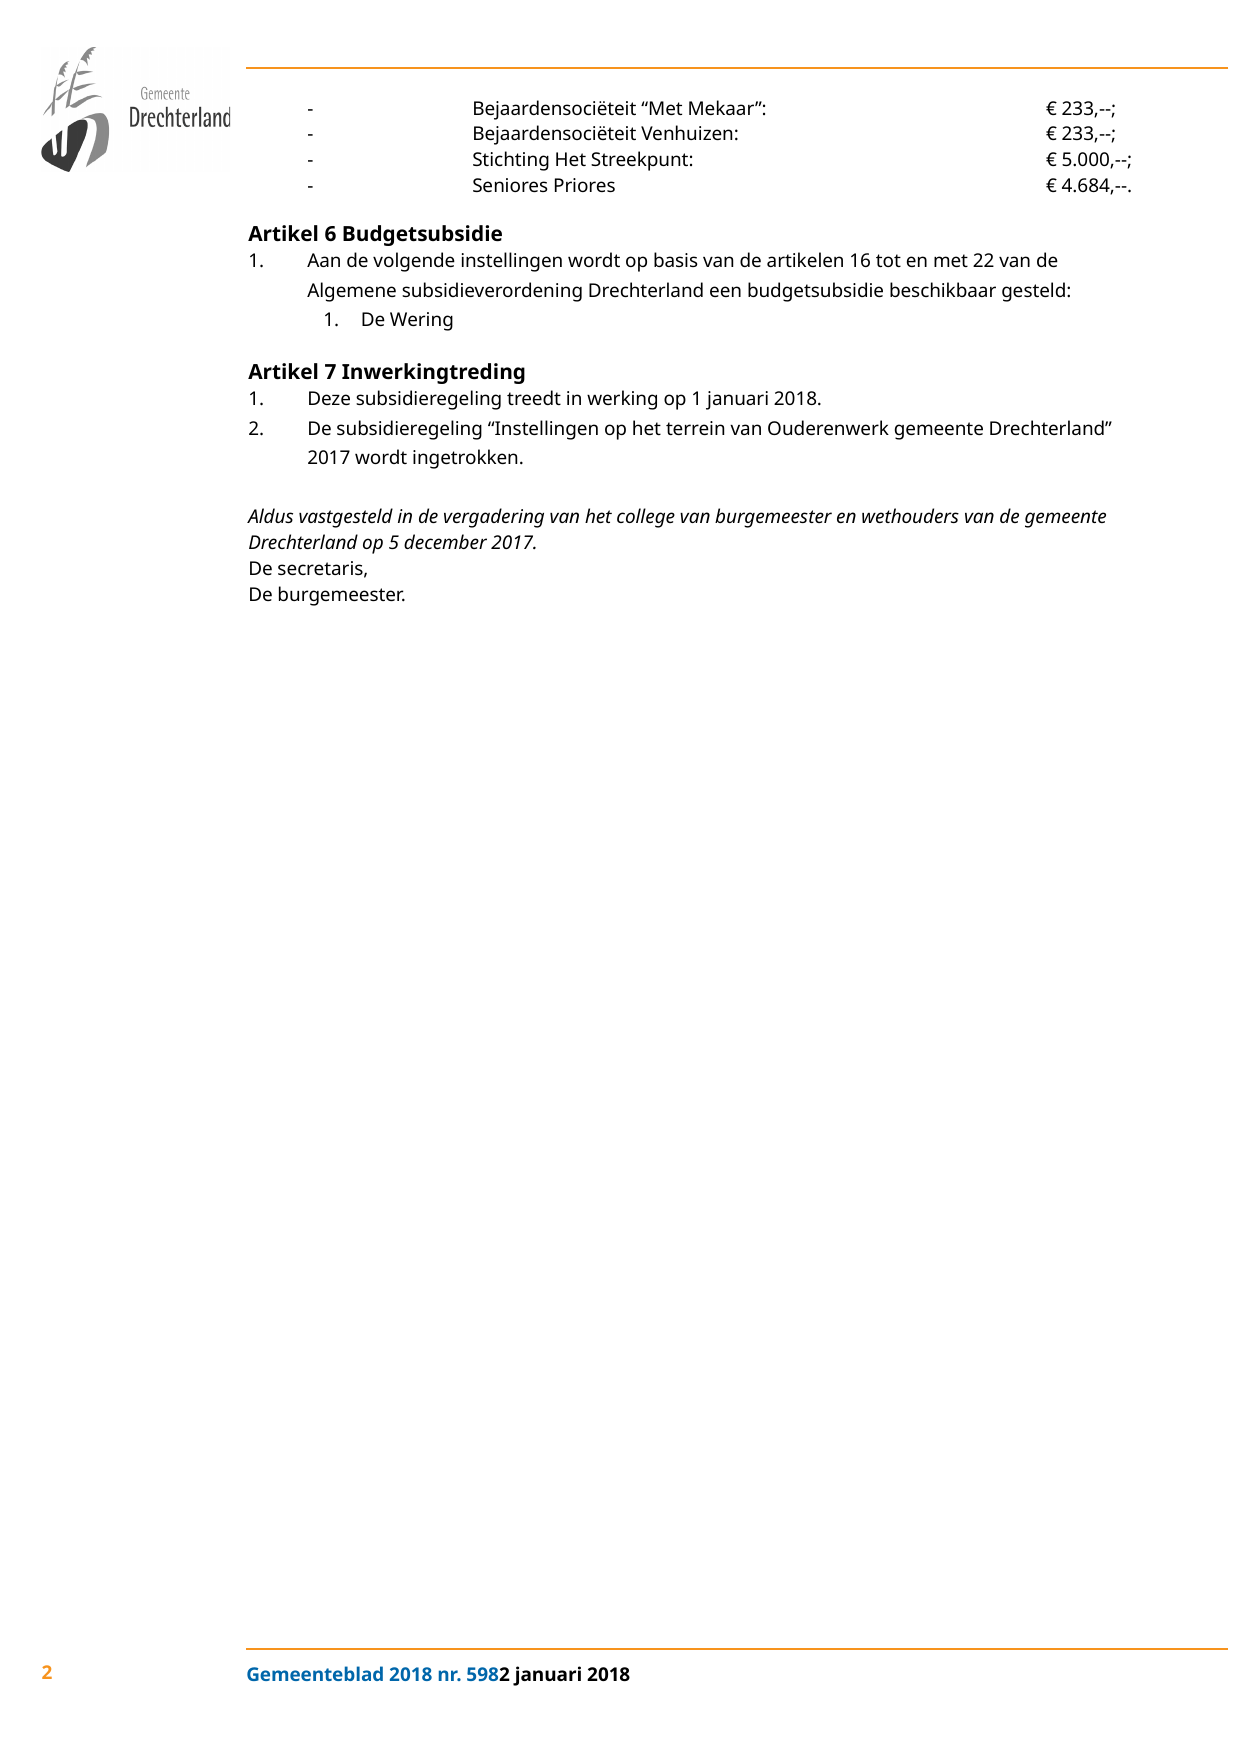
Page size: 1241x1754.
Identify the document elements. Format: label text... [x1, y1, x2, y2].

text Aldus vastgesteld in de vergadering van het college van burgemeester en wethouders van de gemeente Drechterland op 5 december 2017. [248, 503, 1152, 555]
picture [41, 47, 231, 172]
table_cell Seniores Priores [472, 172, 1046, 198]
table_cell € 233,--; [1046, 121, 1211, 146]
table_cell Bejaardensociëteit Venhuizen: [472, 121, 1046, 146]
table_header Bejaardensociëteit “Met Mekaar”: [472, 95, 1046, 121]
text De secretaris, [248, 555, 1152, 581]
table_cell - [307, 146, 472, 172]
text Artikel 7 Inwerkingtreding [248, 357, 1152, 385]
table_cell - [307, 172, 472, 198]
text De burgemeester. [248, 581, 1152, 606]
list De Wering [323, 306, 1152, 332]
table_cell Stichting Het Streekpunt: [472, 146, 1046, 172]
list Aan de volgende instellingen wordt op basis van de artikelen 16 tot en met 22 van de Algemene subsidieverordening Drechterland een budgetsubsidie beschikbaar gesteld: [248, 247, 1152, 302]
table_header - [307, 95, 472, 121]
table_cell € 4.684,--. [1046, 172, 1211, 198]
list De subsidieregeling “Instellingen op het terrein van Ouderenwerk gemeente Drechterland” 2017 wordt ingetrokken. [248, 415, 1152, 470]
table_cell € 5.000,--; [1046, 146, 1211, 172]
text Artikel 6 Budgetsubsidie [248, 219, 1152, 247]
list Deze subsidieregeling treedt in werking op 1 januari 2018. [248, 385, 1152, 411]
table_header € 233,--; [1046, 95, 1211, 121]
table_cell - [307, 121, 472, 146]
